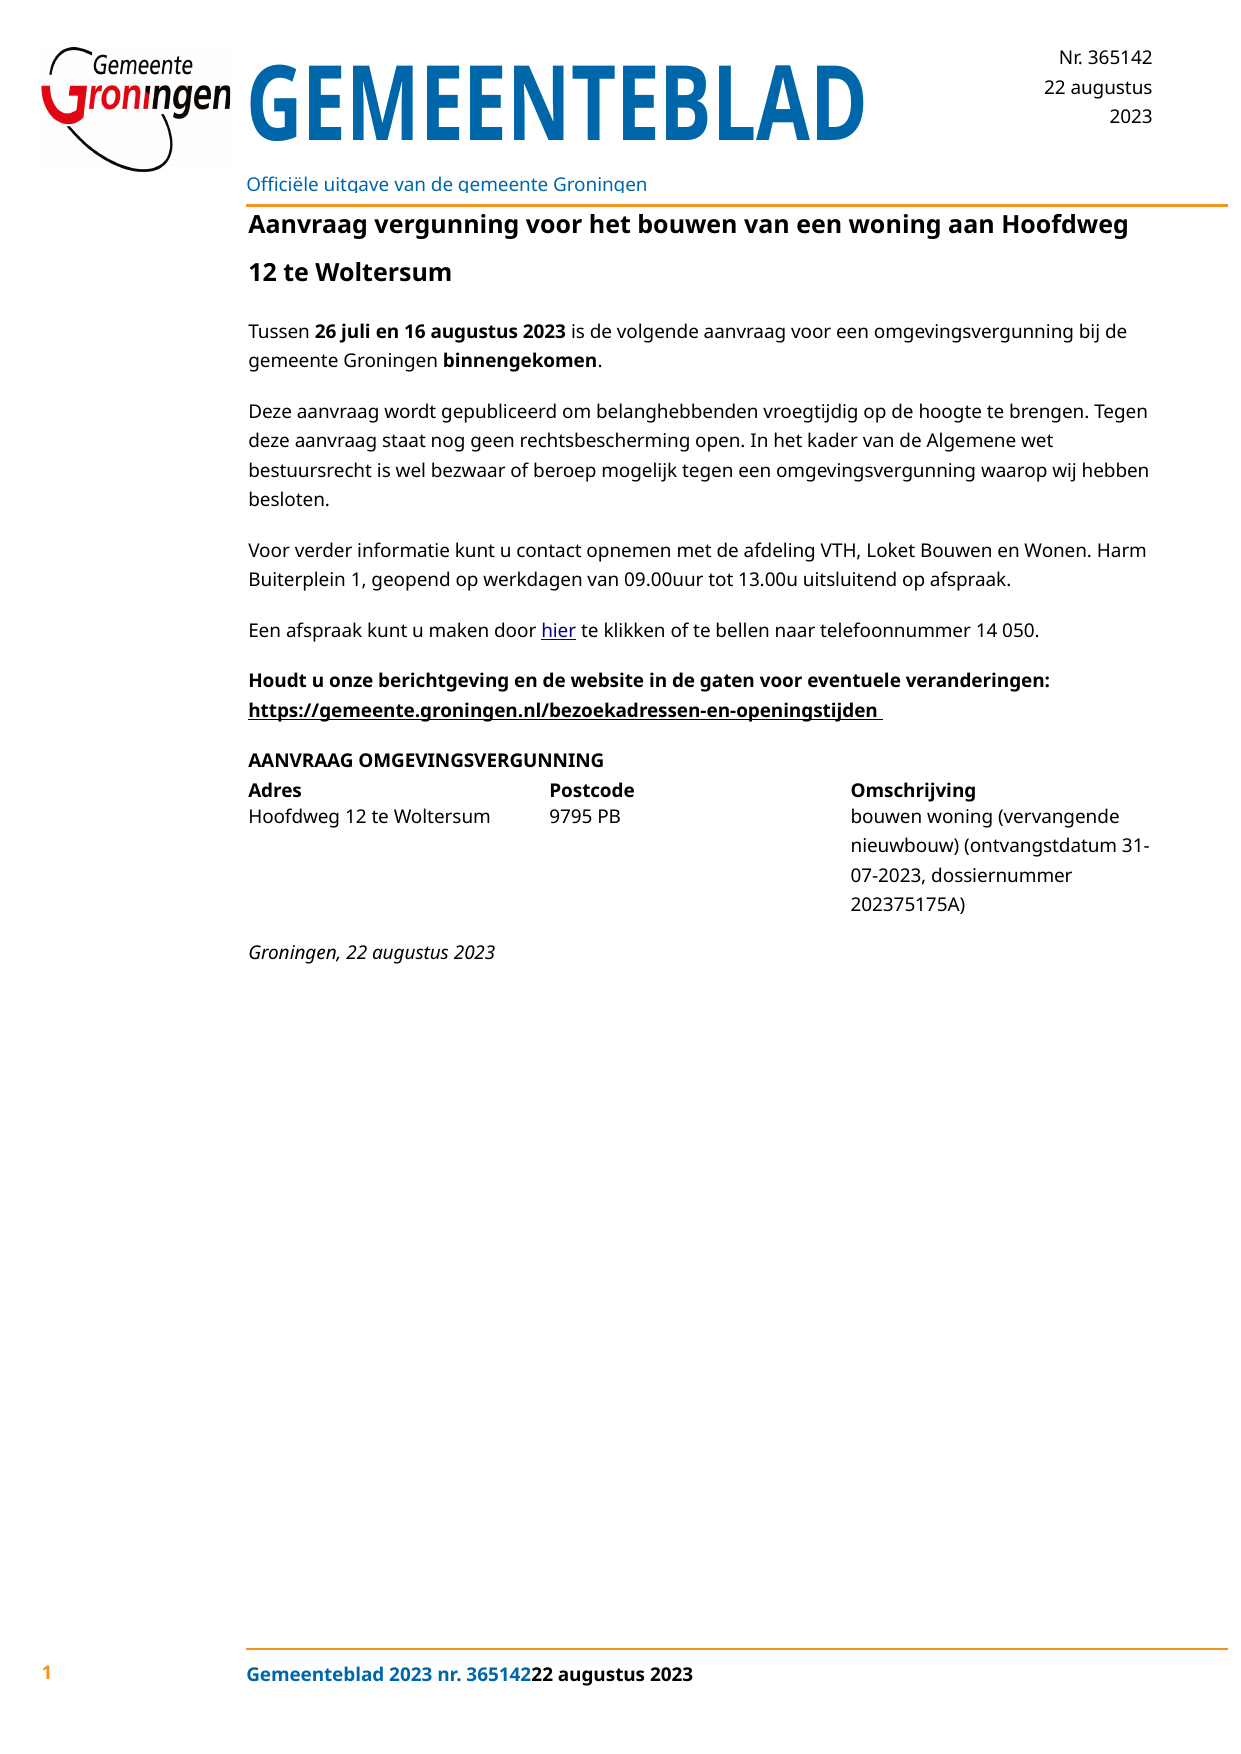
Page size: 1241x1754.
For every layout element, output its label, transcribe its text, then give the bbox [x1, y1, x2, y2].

text Groningen, 22 augustus 2023 [248, 939, 1152, 964]
table_cell 9795 PB [549, 803, 850, 917]
text Voor verder informatie kunt u contact opnemen met de afdeling VTH, Loket Bouwen en Wonen. Harm Buiterplein 1, geopend op werkdagen van 09.00uur tot 13.00u uitsluitend op afspraak. [248, 537, 1152, 592]
text Aanvraag vergunning voor het bouwen van een woning aan Hoofdweg 12 te Woltersum [248, 207, 1152, 288]
text AANVRAAG OMGEVINGSVERGUNNING [248, 747, 1152, 773]
text Tussen 26 juli en 16 augustus 2023 is de volgende aanvraag voor een omgevingsvergunning bij de gemeente Groningen binnengekomen. [248, 318, 1152, 373]
table_header Postcode [549, 777, 850, 803]
table_header Adres [248, 777, 549, 803]
text Deze aanvraag wordt gepubliceerd om belanghebbenden vroegtijdig op de hoogte te brengen. Tegen deze aanvraag staat nog geen rechtsbescherming open. In het kader van de Algemene wet bestuursrecht is wel bezwaar of beroep mogelijk tegen een omgevingsvergunning waarop wij hebben besloten. [248, 398, 1152, 512]
text Een afspraak kunt u maken door hier te klikken of te bellen naar telefoonnummer 14 050. [248, 617, 1152, 643]
table_cell bouwen woning (vervangende nieuwbouw) (ontvangstdatum 31-07-2023, dossiernummer 202375175A) [850, 803, 1152, 917]
table_cell Hoofdweg 12 te Woltersum [248, 803, 549, 917]
text Houdt u onze berichtgeving en de website in de gaten voor eventuele veranderingen: https://gemeente.groningen.nl/bezoekadressen-en-openingstijden [248, 667, 1152, 723]
picture [41, 47, 231, 172]
table_header Omschrijving [850, 777, 1152, 803]
